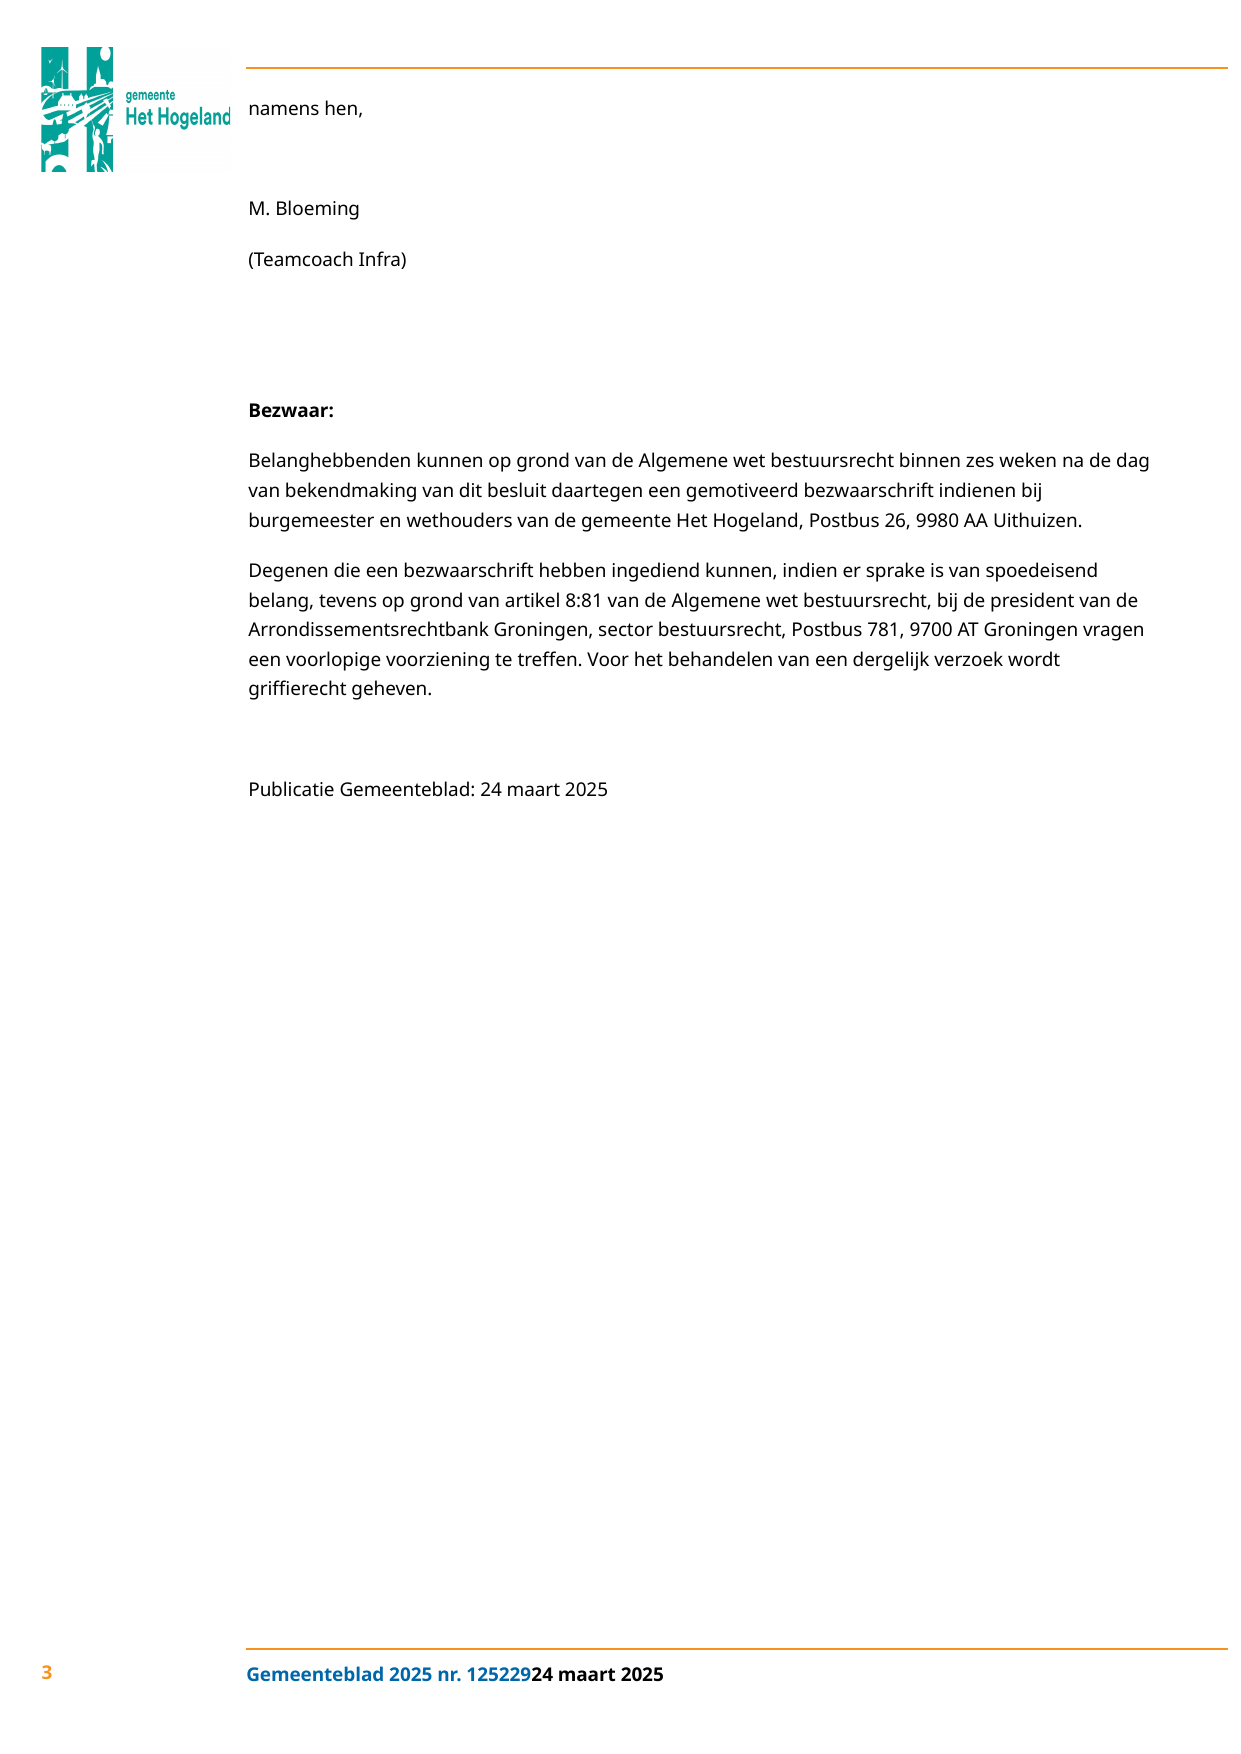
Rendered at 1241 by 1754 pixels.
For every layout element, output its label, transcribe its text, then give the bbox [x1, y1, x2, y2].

text M. Bloeming [248, 196, 1152, 221]
text Bezwaar: [248, 397, 1152, 423]
text Degenen die een bezwaarschrift hebben ingediend kunnen, indien er sprake is van spoedeisend belang, tevens op grond van artikel 8:81 van de Algemene wet bestuursrecht, bij de president van de Arrondissementsrechtbank Groningen, sector bestuursrecht, Postbus 781, 9700 AT Groningen vragen een voorlopige voorziening te treffen. Voor het behandelen van een dergelijk verzoek wordt griffierecht geheven. [248, 557, 1152, 701]
text Publicatie Gemeenteblad: 24 maart 2025 [248, 776, 1152, 802]
picture [41, 47, 231, 172]
text namens hen, [248, 95, 1152, 121]
text (Teamcoach Infra) [248, 246, 1152, 272]
text Belanghebbenden kunnen op grond van de Algemene wet bestuursrecht binnen zes weken na de dag van bekendmaking van dit besluit daartegen een gemotiveerd bezwaarschrift indienen bij burgemeester en wethouders van de gemeente Het Hogeland, Postbus 26, 9980 AA Uithuizen. [248, 448, 1152, 533]
